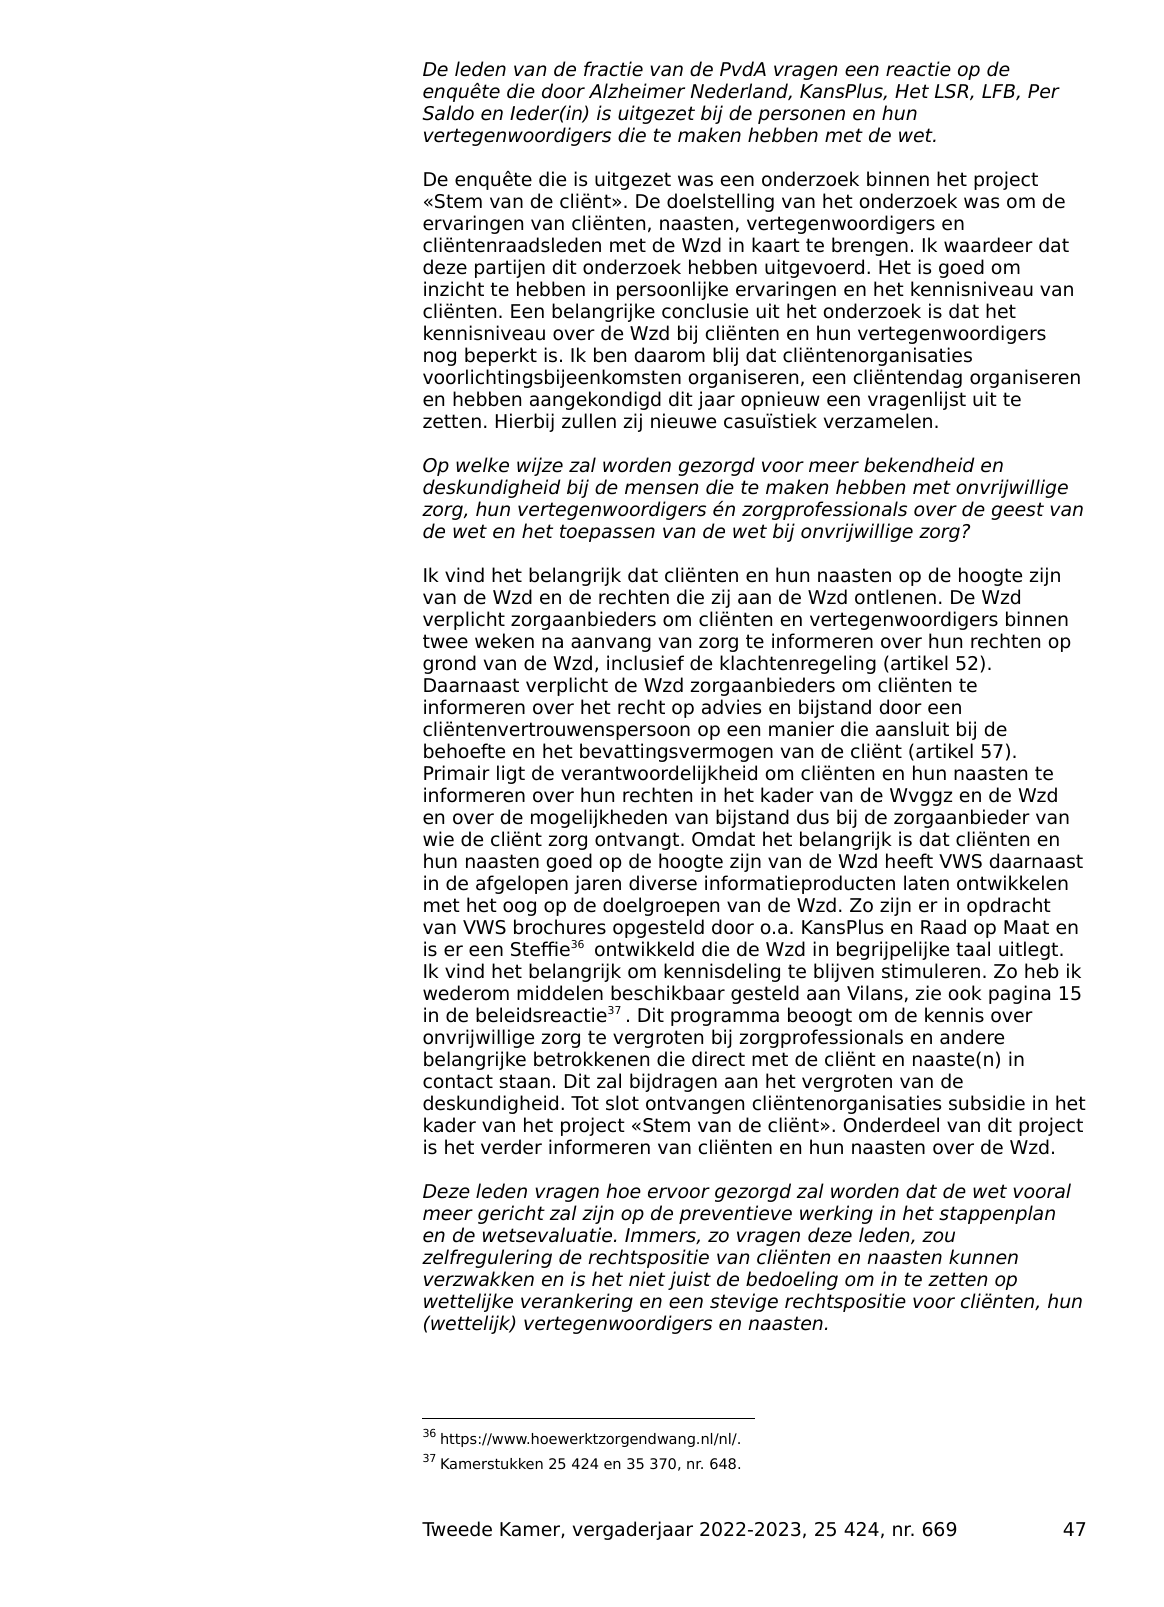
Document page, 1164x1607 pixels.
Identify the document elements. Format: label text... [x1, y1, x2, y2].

text De enquête die is uitgezet was een onderzoek binnen het project «Stem van de cliënt». De doelstelling van het onderzoek was om de ervaringen van cliënten, naasten, vertegenwoordigers en cliëntenraadsleden met de Wzd in kaart te brengen. Ik waardeer dat deze partijen dit onderzoek hebben uitgevoerd. Het is goed om inzicht te hebben in persoonlijke ervaringen en het kennisniveau van cliënten. Een belangrijke conclusie uit het onderzoek is dat het kennisniveau over de Wzd bij cliënten en hun vertegenwoordigers nog beperkt is. Ik ben daarom blij dat cliëntenorganisaties voorlichtingsbijeenkomsten organiseren, een cliëntendag organiseren en hebben aangekondigd dit jaar opnieuw een vragenlijst uit te zetten. Hierbij zullen zij nieuwe casuïstiek verzamelen. [422, 169, 1087, 433]
text Deze leden vragen hoe ervoor gezorgd zal worden dat de wet vooral meer gericht zal zijn op de preventieve werking in het stappenplan en de wetsevaluatie. Immers, zo vragen deze leden, zou zelfregulering de rechtspositie van cliënten en naasten kunnen verzwakken en is het niet juist de bedoeling om in te zetten op wettelijke verankering en een stevige rechtspositie voor cliënten, hun (wettelijk) vertegenwoordigers en naasten. [422, 1181, 1087, 1335]
text https://www.hoewerktzorgendwang.nl/nl/. [422, 1427, 1087, 1449]
text De leden van de fractie van de PvdA vragen een reactie op de enquête die door Alzheimer Nederland, KansPlus, Het LSR, LFB, Per Saldo en Ieder(in) is uitgezet bij de personen en hun vertegenwoordigers die te maken hebben met de wet. [422, 59, 1087, 147]
text Op welke wijze zal worden gezorgd voor meer bekendheid en deskundigheid bij de mensen die te maken hebben met onvrijwillige zorg, hun vertegenwoordigers én zorgprofessionals over de geest van de wet en het toepassen van de wet bij onvrijwillige zorg? [422, 455, 1087, 543]
text Ik vind het belangrijk dat cliënten en hun naasten op de hoogte zijn van de Wzd en de rechten die zij aan de Wzd ontlenen. De Wzd verplicht zorgaanbieders om cliënten en vertegenwoordigers binnen twee weken na aanvang van zorg te informeren over hun rechten op grond van de Wzd, inclusief de klachtenregeling (artikel 52). Daarnaast verplicht de Wzd zorgaanbieders om cliënten te informeren over het recht op advies en bijstand door een cliëntenvertrouwenspersoon op een manier die aansluit bij de behoefte en het bevattingsvermogen van de cliënt (artikel 57). Primair ligt de verantwoordelijkheid om cliënten en hun naasten te informeren over hun rechten in het kader van de Wvggz en de Wzd en over de mogelijkheden van bijstand dus bij de zorgaanbieder van wie de cliënt zorg ontvangt. Omdat het belangrijk is dat cliënten en hun naasten goed op de hoogte zijn van de Wzd heeft VWS daarnaast in de afgelopen jaren diverse informatieproducten laten ontwikkelen met het oog op de doelgroepen van de Wzd. Zo zijn er in opdracht van VWS brochures opgesteld door o.a. KansPlus en Raad op Maat en is er een Steffie ontwikkeld die de Wzd in begrijpelijke taal uitlegt. Ik vind het belangrijk om kennisdeling te blijven stimuleren. Zo heb ik wederom middelen beschikbaar gesteld aan Vilans, zie ook pagina 15 in de beleidsreactie. Dit programma beoogt om de kennis over onvrijwillige zorg te vergroten bij zorgprofessionals en andere belangrijke betrokkenen die direct met de cliënt en naaste(n) in contact staan. Dit zal bijdragen aan het vergroten van de deskundigheid. Tot slot ontvangen cliëntenorganisaties subsidie in het kader van het project «Stem van de cliënt». Onderdeel van dit project is het verder informeren van cliënten en hun naasten over de Wzd. [422, 565, 1087, 1159]
text Kamerstukken 25 424 en 35 370, nr. 648. [422, 1452, 1087, 1474]
